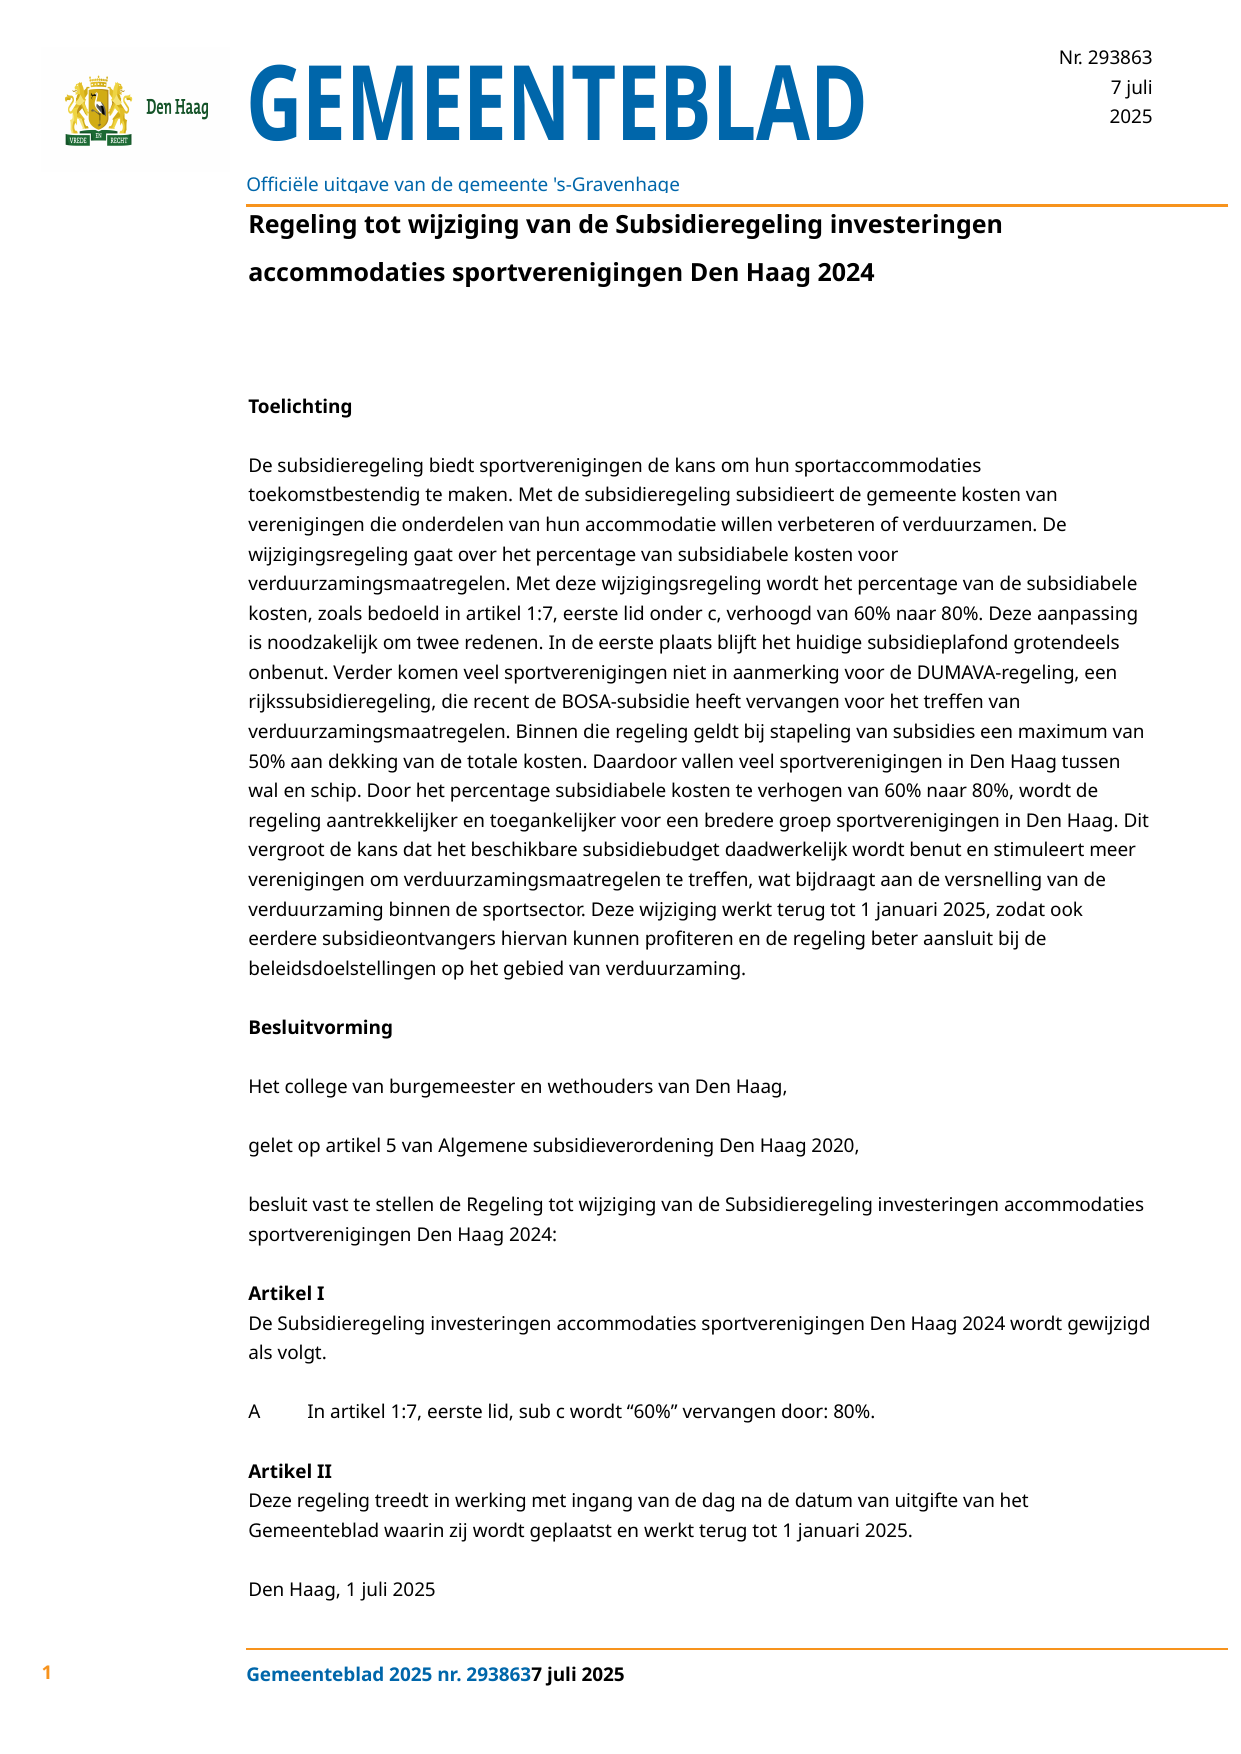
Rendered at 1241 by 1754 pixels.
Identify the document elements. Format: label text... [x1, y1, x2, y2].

text Artikel I [248, 1280, 1152, 1306]
picture [41, 47, 231, 172]
text Artikel II [248, 1458, 1152, 1484]
text Regeling tot wijziging van de Subsidieregeling investeringen accommodaties sportverenigingen Den Haag 2024 [248, 207, 1152, 288]
text Toelichting [248, 393, 1152, 419]
text De Subsidieregeling investeringen accommodaties sportverenigingen Den Haag 2024 wordt gewijzigd als volgt. [248, 1310, 1152, 1365]
text gelet op artikel 5 van Algemene subsidieverordening Den Haag 2020, [248, 1132, 1152, 1158]
text De subsidieregeling biedt sportverenigingen de kans om hun sportaccommodaties toekomstbestendig te maken. Met de subsidieregeling subsidieert de gemeente kosten van verenigingen die onderdelen van hun accommodatie willen verbeteren of verduurzamen. De wijzigingsregeling gaat over het percentage van subsidiabele kosten voor verduurzamingsmaatregelen. Met deze wijzigingsregeling wordt het percentage van de subsidiabele kosten, zoals bedoeld in artikel 1:7, eerste lid onder c, verhoogd van 60% naar 80%. Deze aanpassing is noodzakelijk om twee redenen. In de eerste plaats blijft het huidige subsidieplafond grotendeels onbenut. Verder komen veel sportverenigingen niet in aanmerking voor de DUMAVA-regeling, een rijkssubsidieregeling, die recent de BOSA-subsidie heeft vervangen voor het treffen van verduurzamingsmaatregelen. Binnen die regeling geldt bij stapeling van subsidies een maximum van 50% aan dekking van de totale kosten. Daardoor vallen veel sportverenigingen in Den Haag tussen wal en schip. Door het percentage subsidiabele kosten te verhogen van 60% naar 80%, wordt de regeling aantrekkelijker en toegankelijker voor een bredere groep sportverenigingen in Den Haag. Dit vergroot de kans dat het beschikbare subsidiebudget daadwerkelijk wordt benut en stimuleert meer verenigingen om verduurzamingsmaatregelen te treffen, wat bijdraagt aan de versnelling van de verduurzaming binnen de sportsector. Deze wijziging werkt terug tot 1 januari 2025, zodat ook eerdere subsidieontvangers hiervan kunnen profiteren en de regeling beter aansluit bij de beleidsdoelstellingen op het gebied van verduurzaming. [248, 452, 1152, 981]
text Deze regeling treedt in werking met ingang van de dag na de datum van uitgifte van het Gemeenteblad waarin zij wordt geplaatst en werkt terug tot 1 januari 2025. [248, 1487, 1152, 1543]
text besluit vast te stellen de Regeling tot wijziging van de Subsidieregeling investeringen accommodaties sportverenigingen Den Haag 2024: [248, 1192, 1152, 1247]
text Den Haag, 1 juli 2025 [248, 1576, 1152, 1602]
text Besluitvorming [248, 1014, 1152, 1040]
text Het college van burgemeester en wethouders van Den Haag, [248, 1073, 1152, 1099]
list In artikel 1:7, eerste lid, sub c wordt “60%” vervangen door: 80%. [248, 1399, 1152, 1424]
